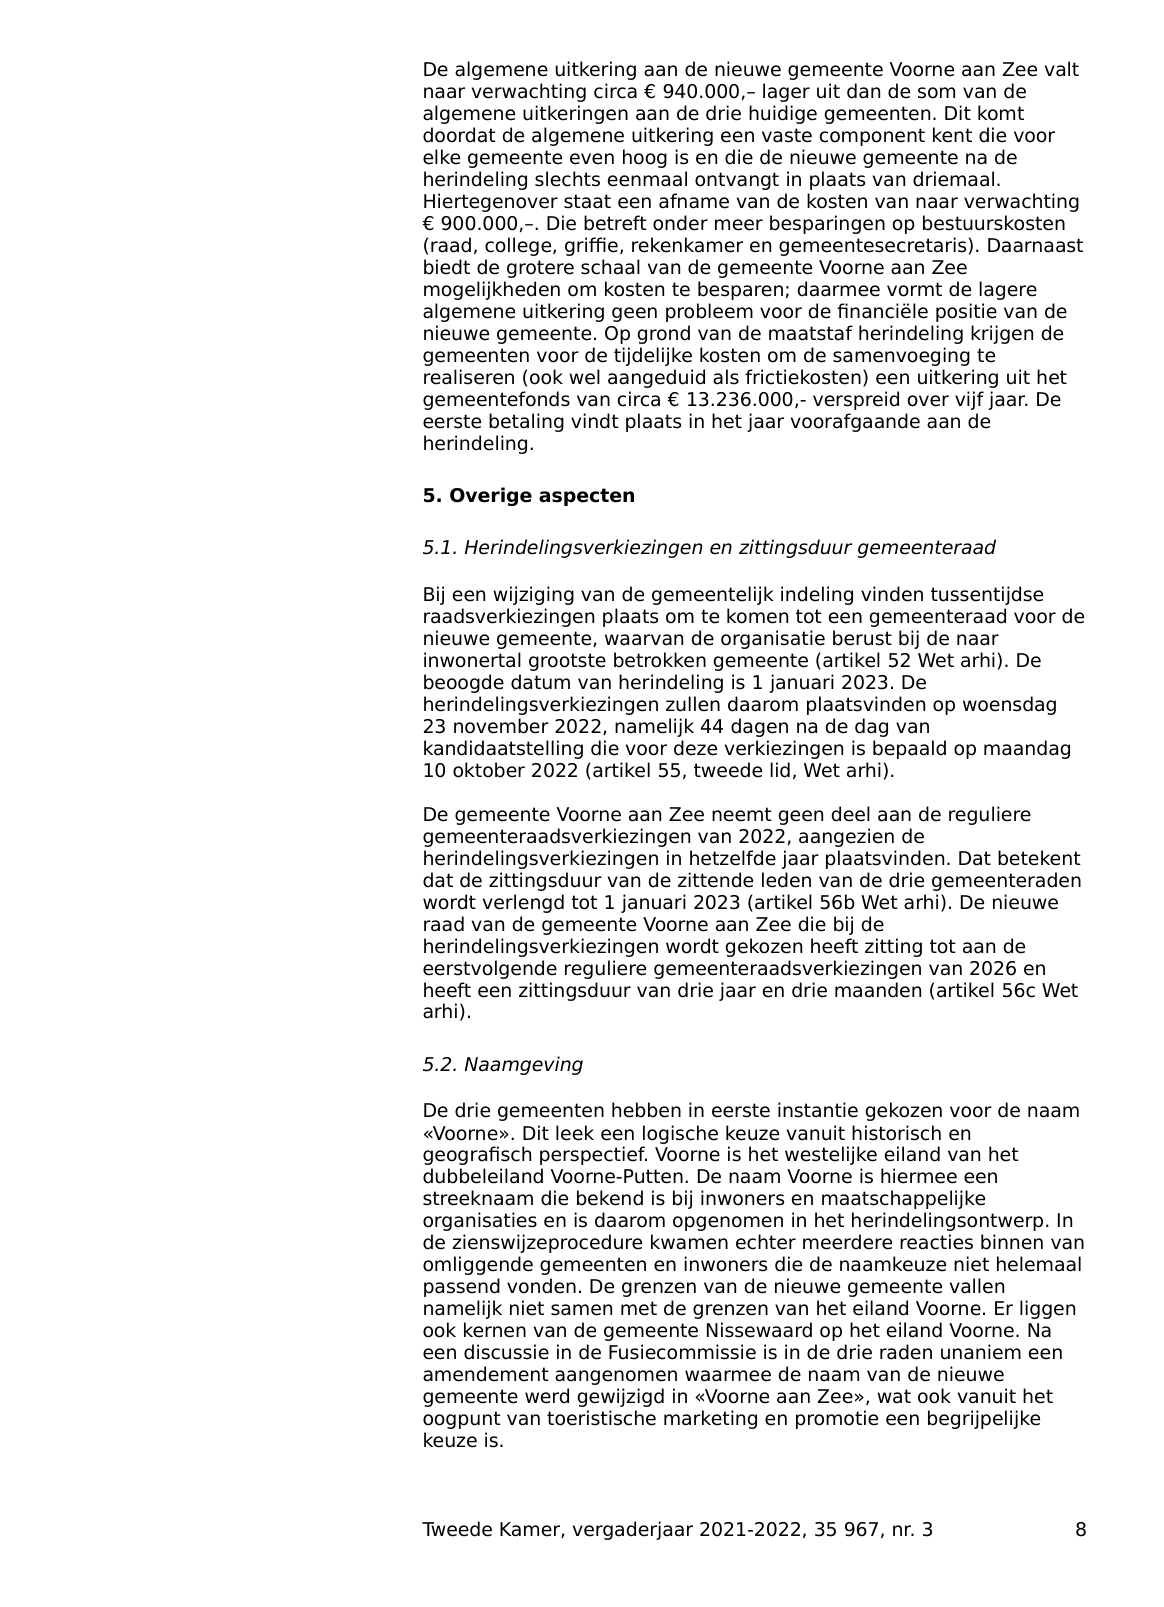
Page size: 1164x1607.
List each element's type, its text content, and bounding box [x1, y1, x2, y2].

subtitle 5.1. Herindelingsverkiezingen en zittingsduur gemeenteraad [422, 537, 1087, 559]
text Bij een wijziging van de gemeentelijk indeling vinden tussentijdse raadsverkiezingen plaats om te komen tot een gemeenteraad voor de nieuwe gemeente, waarvan de organisatie berust bij de naar inwonertal grootste betrokken gemeente (artikel 52 Wet arhi). De beoogde datum van herindeling is 1 januari 2023. De herindelingsverkiezingen zullen daarom plaatsvinden op woensdag 23 november 2022, namelijk 44 dagen na de dag van kandidaatstelling die voor deze verkiezingen is bepaald op maandag 10 oktober 2022 (artikel 55, tweede lid, Wet arhi). [422, 584, 1087, 781]
text De gemeente Voorne aan Zee neemt geen deel aan de reguliere gemeenteraadsverkiezingen van 2022, aangezien de herindelingsverkiezingen in hetzelfde jaar plaatsvinden. Dat betekent dat de zittingsduur van de zittende leden van de drie gemeenteraden wordt verlengd tot 1 januari 2023 (artikel 56b Wet arhi). De nieuwe raad van de gemeente Voorne aan Zee die bij de herindelingsverkiezingen wordt gekozen heeft zitting tot aan de eerstvolgende reguliere gemeenteraadsverkiezingen van 2026 en heeft een zittingsduur van drie jaar en drie maanden (artikel 56c Wet arhi). [422, 804, 1087, 1023]
subtitle 5.2. Naamgeving [422, 1053, 1087, 1075]
text De algemene uitkering aan de nieuwe gemeente Voorne aan Zee valt naar verwachting circa € 940.000,– lager uit dan de som van de algemene uitkeringen aan de drie huidige gemeenten. Dit komt doordat de algemene uitkering een vaste component kent die voor elke gemeente even hoog is en die de nieuwe gemeente na de herindeling slechts eenmaal ontvangt in plaats van driemaal. Hiertegenover staat een afname van de kosten van naar verwachting € 900.000,–. Die betreft onder meer besparingen op bestuurskosten (raad, college, griffie, rekenkamer en gemeentesecretaris). Daarnaast biedt de grotere schaal van de gemeente Voorne aan Zee mogelijkheden om kosten te besparen; daarmee vormt de lagere algemene uitkering geen probleem voor de financiële positie van de nieuwe gemeente. Op grond van de maatstaf herindeling krijgen de gemeenten voor de tijdelijke kosten om de samenvoeging te realiseren (ook wel aangeduid als frictiekosten) een uitkering uit het gemeentefonds van circa € 13.236.000,- verspreid over vijf jaar. De eerste betaling vindt plaats in het jaar voorafgaande aan de herindeling. [422, 59, 1087, 455]
text De drie gemeenten hebben in eerste instantie gekozen voor de naam «Voorne». Dit leek een logische keuze vanuit historisch en geografisch perspectief. Voorne is het westelijke eiland van het dubbeleiland Voorne-Putten. De naam Voorne is hiermee een streeknaam die bekend is bij inwoners en maatschappelijke organisaties en is daarom opgenomen in het herindelingsontwerp. In de zienswijzeprocedure kwamen echter meerdere reacties binnen van omliggende gemeenten en inwoners die de naamkeuze niet helemaal passend vonden. De grenzen van de nieuwe gemeente vallen namelijk niet samen met de grenzen van het eiland Voorne. Er liggen ook kernen van de gemeente Nissewaard op het eiland Voorne. Na een discussie in de Fusiecommissie is in de drie raden unaniem een amendement aangenomen waarmee de naam van de nieuwe gemeente werd gewijzigd in «Voorne aan Zee», wat ook vanuit het oogpunt van toeristische marketing en promotie een begrijpelijke keuze is. [422, 1100, 1087, 1452]
subtitle 5. Overige aspecten [422, 485, 1087, 507]
